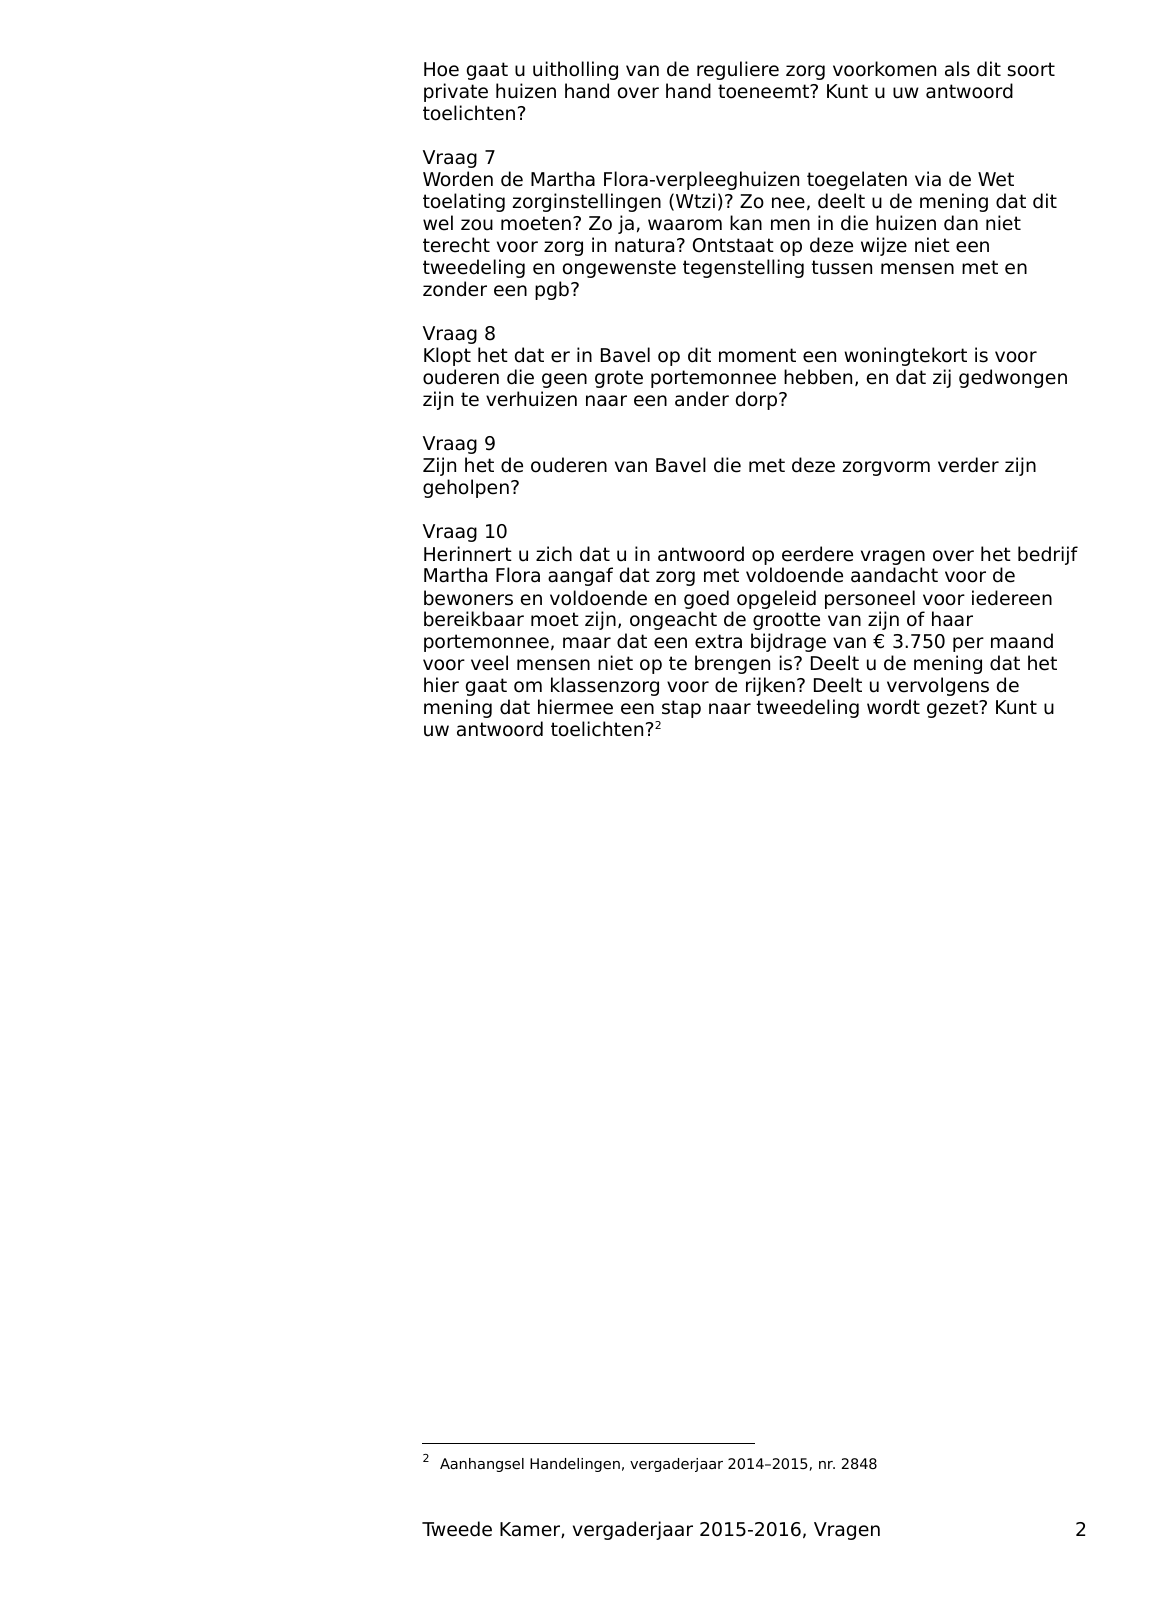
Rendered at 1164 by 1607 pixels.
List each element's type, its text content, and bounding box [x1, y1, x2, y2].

text Klopt het dat er in Bavel op dit moment een woningtekort is voor ouderen die geen grote portemonnee hebben, en dat zij gedwongen zijn te verhuizen naar een ander dorp? [422, 345, 1087, 411]
text Hoe gaat u uitholling van de reguliere zorg voorkomen als dit soort private huizen hand over hand toeneemt? Kunt u uw antwoord toelichten? [422, 59, 1087, 125]
text Vraag 9 [422, 433, 1087, 455]
text Worden de Martha Flora-verpleeghuizen toegelaten via de Wet toelating zorginstellingen (Wtzi)? Zo nee, deelt u de mening dat dit wel zou moeten? Zo ja, waarom kan men in die huizen dan niet terecht voor zorg in natura? Ontstaat op deze wijze niet een tweedeling en ongewenste tegenstelling tussen mensen met en zonder een pgb? [422, 169, 1087, 301]
text Aanhangsel Handelingen, vergaderjaar 2014–2015, nr. 2848 [422, 1452, 1087, 1474]
text Vraag 8 [422, 323, 1087, 345]
text Vraag 10 [422, 521, 1087, 543]
text Zijn het de ouderen van Bavel die met deze zorgvorm verder zijn geholpen? [422, 455, 1087, 499]
text Vraag 7 [422, 147, 1087, 169]
text Herinnert u zich dat u in antwoord op eerdere vragen over het bedrijf Martha Flora aangaf dat zorg met voldoende aandacht voor de bewoners en voldoende en goed opgeleid personeel voor iedereen bereikbaar moet zijn, ongeacht de grootte van zijn of haar portemonnee, maar dat een extra bijdrage van € 3.750 per maand voor veel mensen niet op te brengen is? Deelt u de mening dat het hier gaat om klassenzorg voor de rijken? Deelt u vervolgens de mening dat hiermee een stap naar tweedeling wordt gezet? Kunt u uw antwoord toelichten? [422, 543, 1087, 741]
